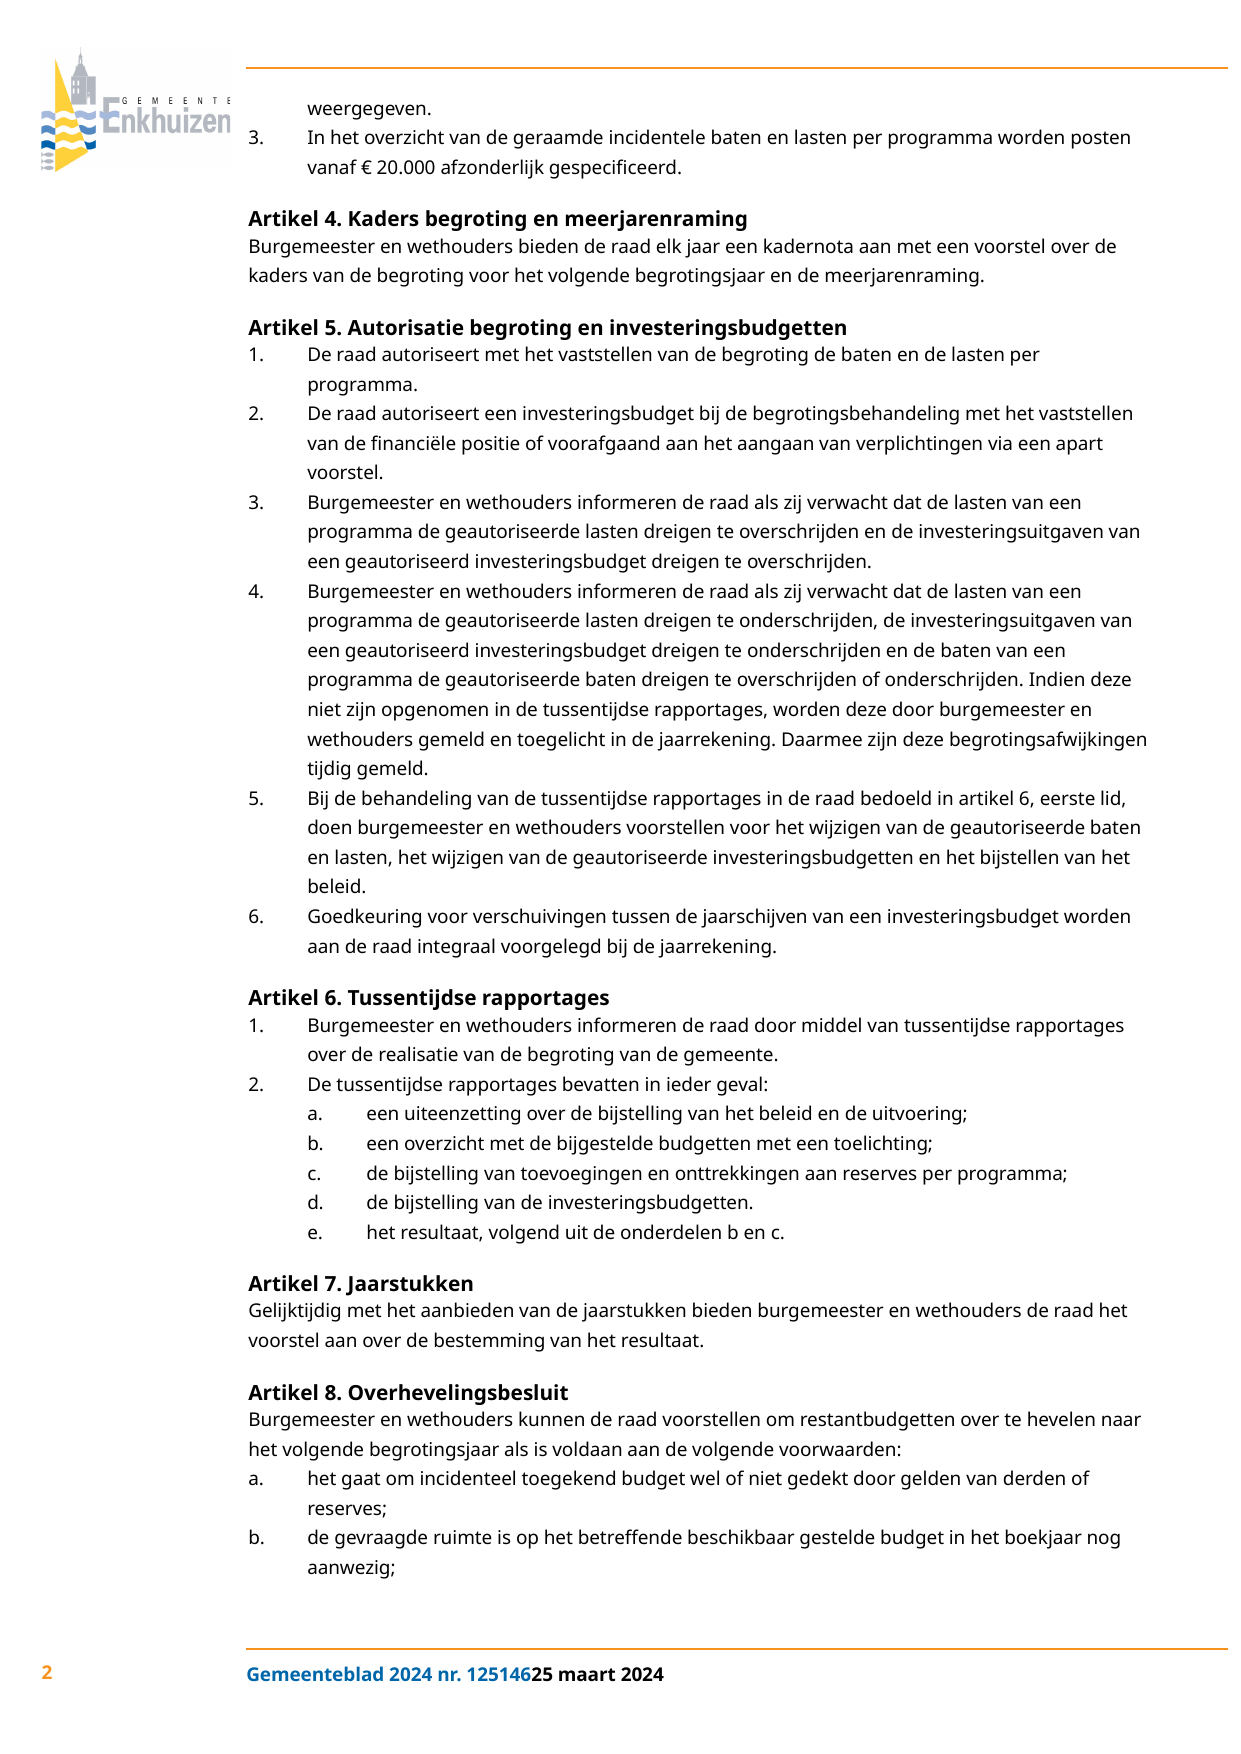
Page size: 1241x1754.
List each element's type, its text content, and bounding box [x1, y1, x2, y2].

list Goedkeuring voor verschuivingen tussen de jaarschijven van een investeringsbudget worden aan de raad integraal voorgelegd bij de jaarrekening. [248, 903, 1152, 959]
list het gaat om incidenteel toegekend budget wel of niet gedekt door gelden van derden of reserves; [248, 1465, 1152, 1521]
text Artikel 6. Tussentijdse rapportages [248, 983, 1152, 1012]
list De raad autoriseert met het vaststellen van de begroting de baten en de lasten per programma. [248, 341, 1152, 397]
text Burgemeester en wethouders kunnen de raad voorstellen om restantbudgetten over te hevelen naar het volgende begrotingsjaar als is voldaan aan de volgende voorwaarden: [248, 1406, 1152, 1461]
list een overzicht met de bijgestelde budgetten met een toelichting; [307, 1130, 1152, 1156]
text Artikel 4. Kaders begroting en meerjarenraming [248, 204, 1152, 233]
list Bij de behandeling van de tussentijdse rapportages in de raad bedoeld in artikel 6, eerste lid, doen burgemeester en wethouders voorstellen voor het wijzigen van de geautoriseerde baten en lasten, het wijzigen van de geautoriseerde investeringsbudgetten en het bijstellen van het beleid. [248, 785, 1152, 899]
list De tussentijdse rapportages bevatten in ieder geval: [248, 1071, 1152, 1097]
list het resultaat, volgend uit de onderdelen b en c. [307, 1219, 1152, 1244]
list de gevraagde ruimte is op het betreffende beschikbaar gestelde budget in het boekjaar nog aanwezig; [248, 1524, 1152, 1580]
text Artikel 7. Jaarstukken [248, 1269, 1152, 1298]
text Gelijktijdig met het aanbieden van de jaarstukken bieden burgemeester en wethouders de raad het voorstel aan over de bestemming van het resultaat. [248, 1298, 1152, 1353]
list Burgemeester en wethouders informeren de raad door middel van tussentijdse rapportages over de realisatie van de begroting van de gemeente. [248, 1012, 1152, 1067]
picture [41, 47, 231, 172]
list Burgemeester en wethouders informeren de raad als zij verwacht dat de lasten van een programma de geautoriseerde lasten dreigen te overschrijden en de investeringsuitgaven van een geautoriseerd investeringsbudget dreigen te overschrijden. [248, 489, 1152, 574]
list Burgemeester en wethouders informeren de raad als zij verwacht dat de lasten van een programma de geautoriseerde lasten dreigen te onderschrijden, de investeringsuitgaven van een geautoriseerd investeringsbudget dreigen te onderschrijden en de baten van een programma de geautoriseerde baten dreigen te overschrijden of onderschrijden. Indien deze niet zijn opgenomen in de tussentijdse rapportages, worden deze door burgemeester en wethouders gemeld en toegelicht in de jaarrekening. Daarmee zijn deze begrotingsafwijkingen tijdig gemeld. [248, 578, 1152, 781]
list weergegeven. [248, 95, 1152, 121]
text Artikel 5. Autorisatie begroting en investeringsbudgetten [248, 313, 1152, 341]
list De raad autoriseert een investeringsbudget bij de begrotingsbehandeling met het vaststellen van de financiële positie of voorafgaand aan het aangaan van verplichtingen via een apart voorstel. [248, 400, 1152, 485]
list een uiteenzetting over de bijstelling van het beleid en de uitvoering; [307, 1101, 1152, 1126]
list In het overzicht van de geraamde incidentele baten en lasten per programma worden posten vanaf € 20.000 afzonderlijk gespecificeerd. [248, 124, 1152, 180]
list de bijstelling van toevoegingen en onttrekkingen aan reserves per programma; [307, 1160, 1152, 1185]
list de bijstelling van de investeringsbudgetten. [307, 1189, 1152, 1215]
text Burgemeester en wethouders bieden de raad elk jaar een kadernota aan met een voorstel over de kaders van de begroting voor het volgende begrotingsjaar en de meerjarenraming. [248, 233, 1152, 288]
text Artikel 8. Overhevelingsbesluit [248, 1378, 1152, 1406]
